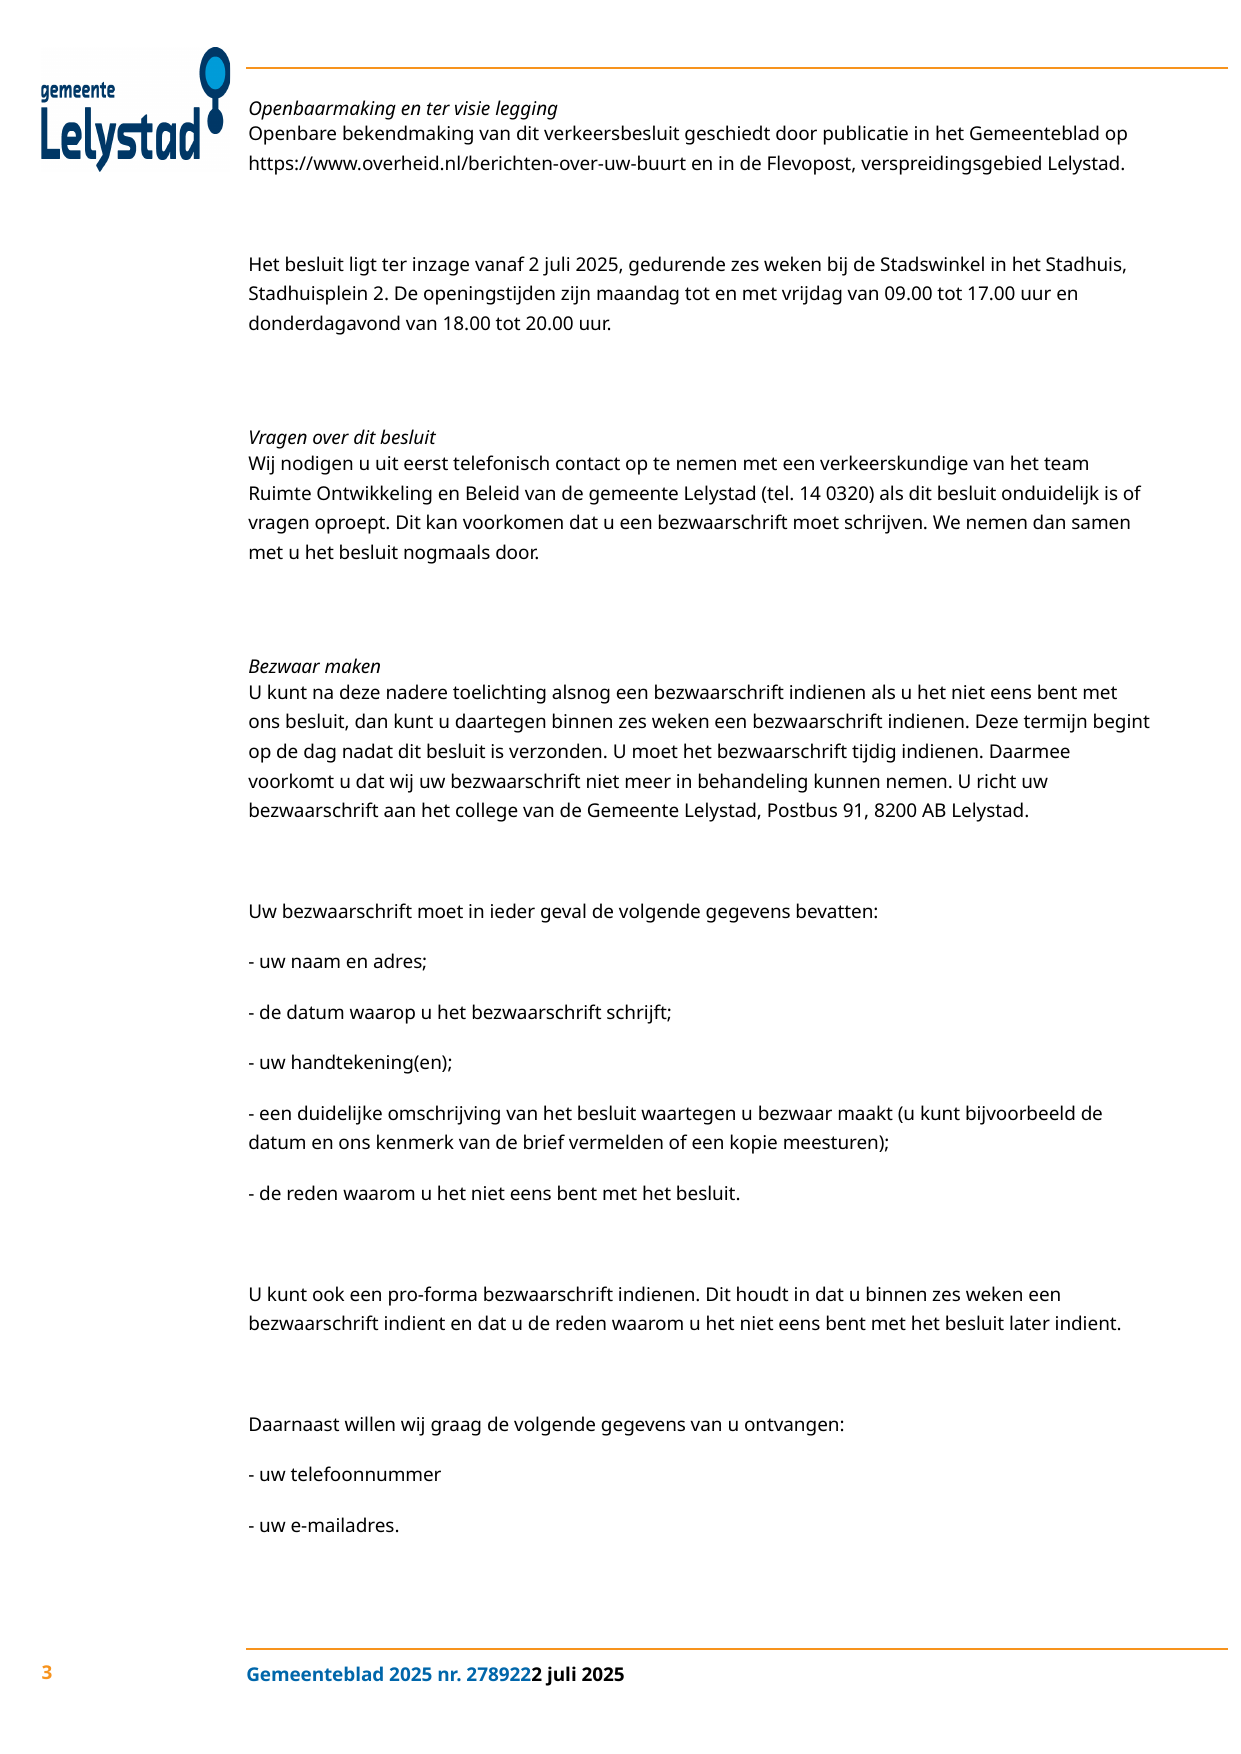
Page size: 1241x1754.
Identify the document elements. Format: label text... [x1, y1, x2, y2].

picture [41, 47, 231, 172]
text U kunt na deze nadere toelichting alsnog een bezwaarschrift indienen als u het niet eens bent met ons besluit, dan kunt u daartegen binnen zes weken een bezwaarschrift indienen. Deze termijn begint op de dag nadat dit besluit is verzonden. U moet het bezwaarschrift tijdig indienen. Daarmee voorkomt u dat wij uw bezwaarschrift niet meer in behandeling kunnen nemen. U richt uw bezwaarschrift aan het college van de Gemeente Lelystad, Postbus 91, 8200 AB Lelystad. [248, 679, 1152, 823]
text U kunt ook een pro-forma bezwaarschrift indienen. Dit houdt in dat u binnen zes weken een bezwaarschrift indient en dat u de reden waarom u het niet eens bent met het besluit later indient. [248, 1281, 1152, 1336]
text - de datum waarop u het bezwaarschrift schrijft; [248, 999, 1152, 1025]
text Bezwaar maken [248, 653, 1152, 679]
text Openbaarmaking en ter visie legging [248, 95, 1152, 121]
text - uw handtekening(en); [248, 1049, 1152, 1075]
text - uw telefoonnummer [248, 1462, 1152, 1487]
text Openbare bekendmaking van dit verkeersbesluit geschiedt door publicatie in het Gemeenteblad op https://www.overheid.nl/berichten-over-uw-buurt en in de Flevopost, verspreidingsgebied Lelystad. [248, 121, 1152, 176]
text - uw naam en adres; [248, 949, 1152, 974]
text - uw e-mailadres. [248, 1512, 1152, 1538]
text Het besluit ligt ter inzage vanaf 2 juli 2025, gedurende zes weken bij de Stadswinkel in het Stadhuis, Stadhuisplein 2. De openingstijden zijn maandag tot en met vrijdag van 09.00 tot 17.00 uur en donderdagavond van 18.00 tot 20.00 uur. [248, 251, 1152, 336]
text Daarnaast willen wij graag de volgende gegevens van u ontvangen: [248, 1411, 1152, 1437]
text - de reden waarom u het niet eens bent met het besluit. [248, 1180, 1152, 1206]
text Uw bezwaarschrift moet in ieder geval de volgende gegevens bevatten: [248, 898, 1152, 924]
text Wij nodigen u uit eerst telefonisch contact op te nemen met een verkeerskundige van het team Ruimte Ontwikkeling en Beleid van de gemeente Lelystad (tel. 14 0320) als dit besluit onduidelijk is of vragen oproept. Dit kan voorkomen dat u een bezwaarschrift moet schrijven. We nemen dan samen met u het besluit nogmaals door. [248, 450, 1152, 565]
text Vragen over dit besluit [248, 424, 1152, 450]
text - een duidelijke omschrijving van het besluit waartegen u bezwaar maakt (u kunt bijvoorbeeld de datum en ons kenmerk van de brief vermelden of een kopie meesturen); [248, 1100, 1152, 1155]
